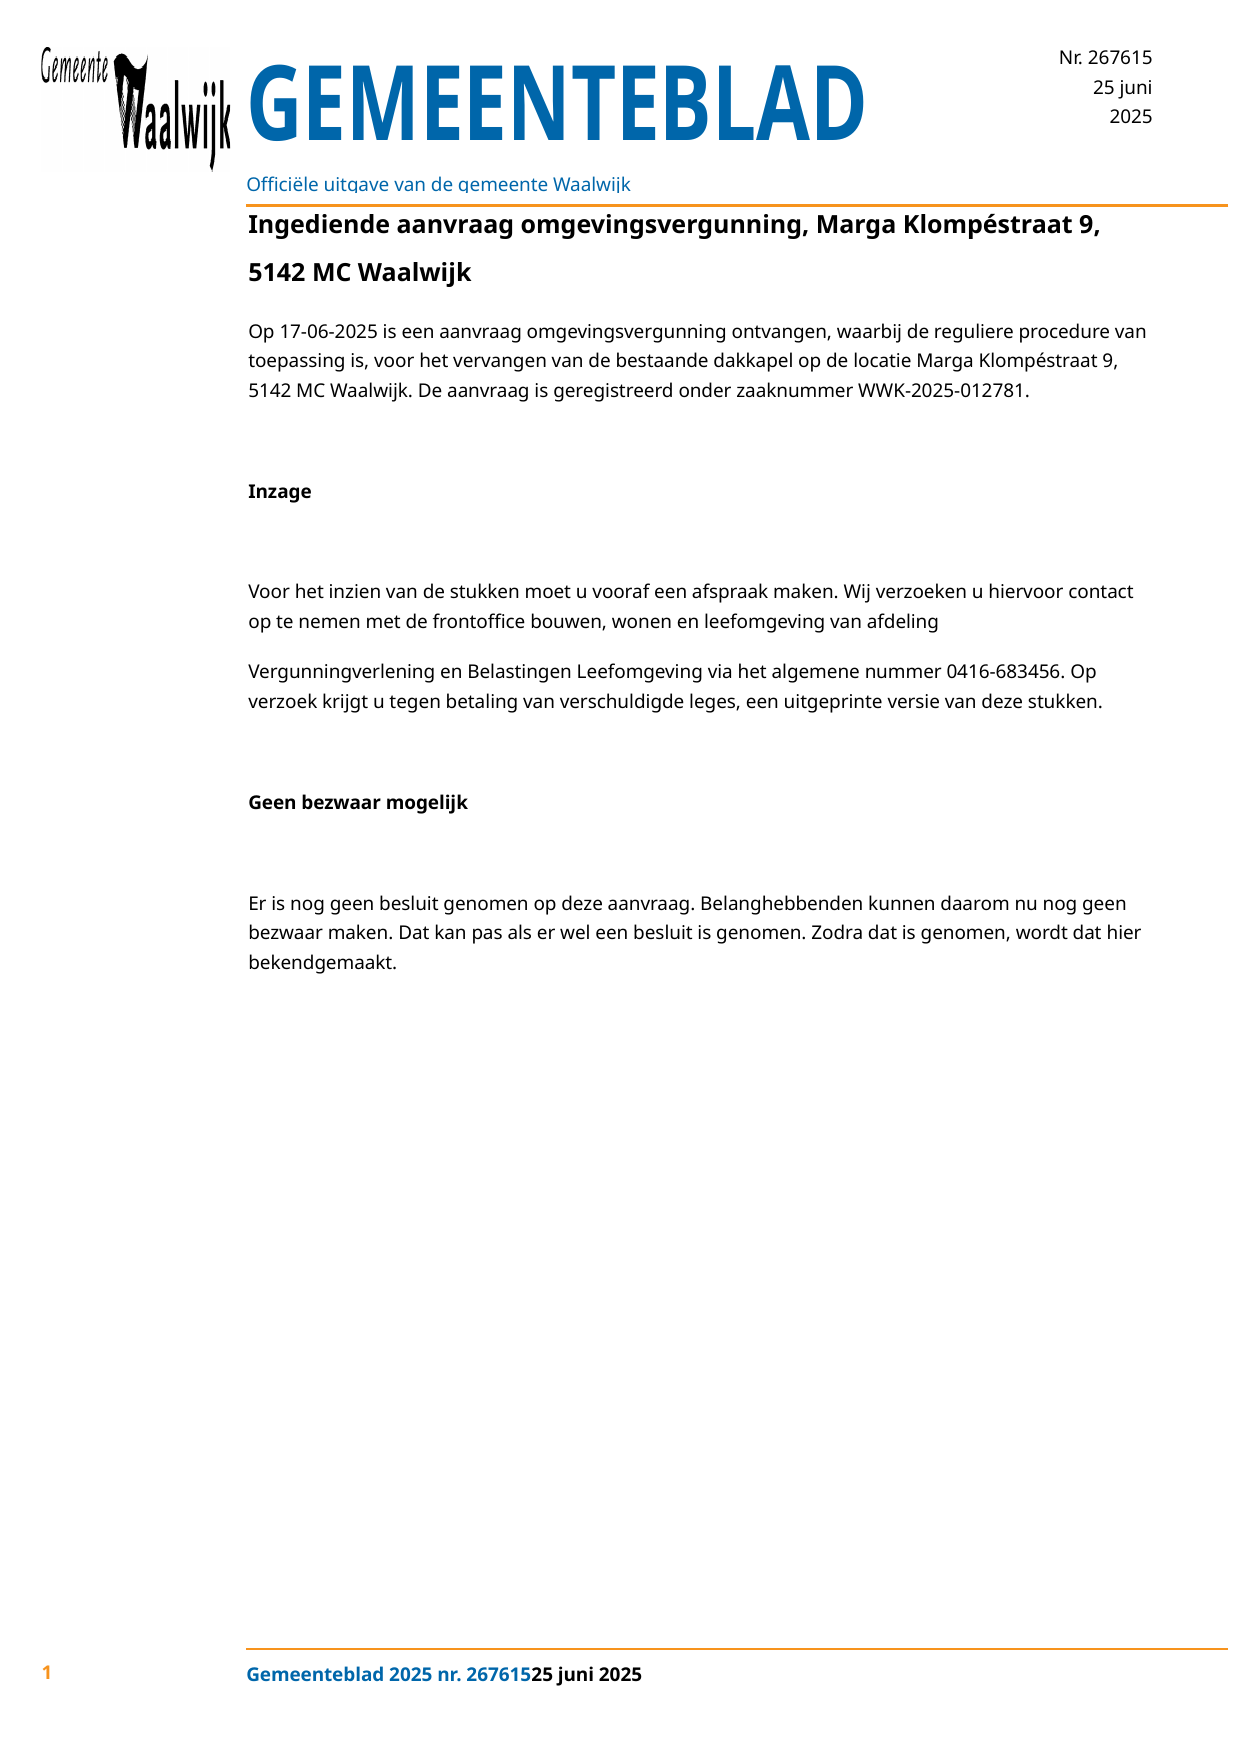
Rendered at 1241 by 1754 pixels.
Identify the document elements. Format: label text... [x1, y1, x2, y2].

text Er is nog geen besluit genomen op deze aanvraag. Belanghebbenden kunnen daarom nu nog geen bezwaar maken. Dat kan pas als er wel een besluit is genomen. Zodra dat is genomen, wordt dat hier bekendgemaakt. [248, 890, 1152, 975]
text Op 17-06-2025 is een aanvraag omgevingsvergunning ontvangen, waarbij de reguliere procedure van toepassing is, voor het vervangen van de bestaande dakkapel op de locatie Marga Klompéstraat 9, 5142 MC Waalwijk. De aanvraag is geregistreerd onder zaaknummer WWK-2025-012781. [248, 318, 1152, 403]
picture [41, 47, 231, 172]
text Geen bezwaar mogelijk [248, 789, 1152, 815]
text Vergunningverlening en Belastingen Leefomgeving via het algemene nummer 0416-683456. Op verzoek krijgt u tegen betaling van verschuldigde leges, een uitgeprinte versie van deze stukken. [248, 659, 1152, 714]
text Voor het inzien van de stukken moet u vooraf een afspraak maken. Wij verzoeken u hiervoor contact op te nemen met de frontoffice bouwen, wonen en leefomgeving van afdeling [248, 579, 1152, 634]
text Inzage [248, 478, 1152, 504]
text Ingediende aanvraag omgevingsvergunning, Marga Klompéstraat 9, 5142 MC Waalwijk [248, 207, 1152, 288]
